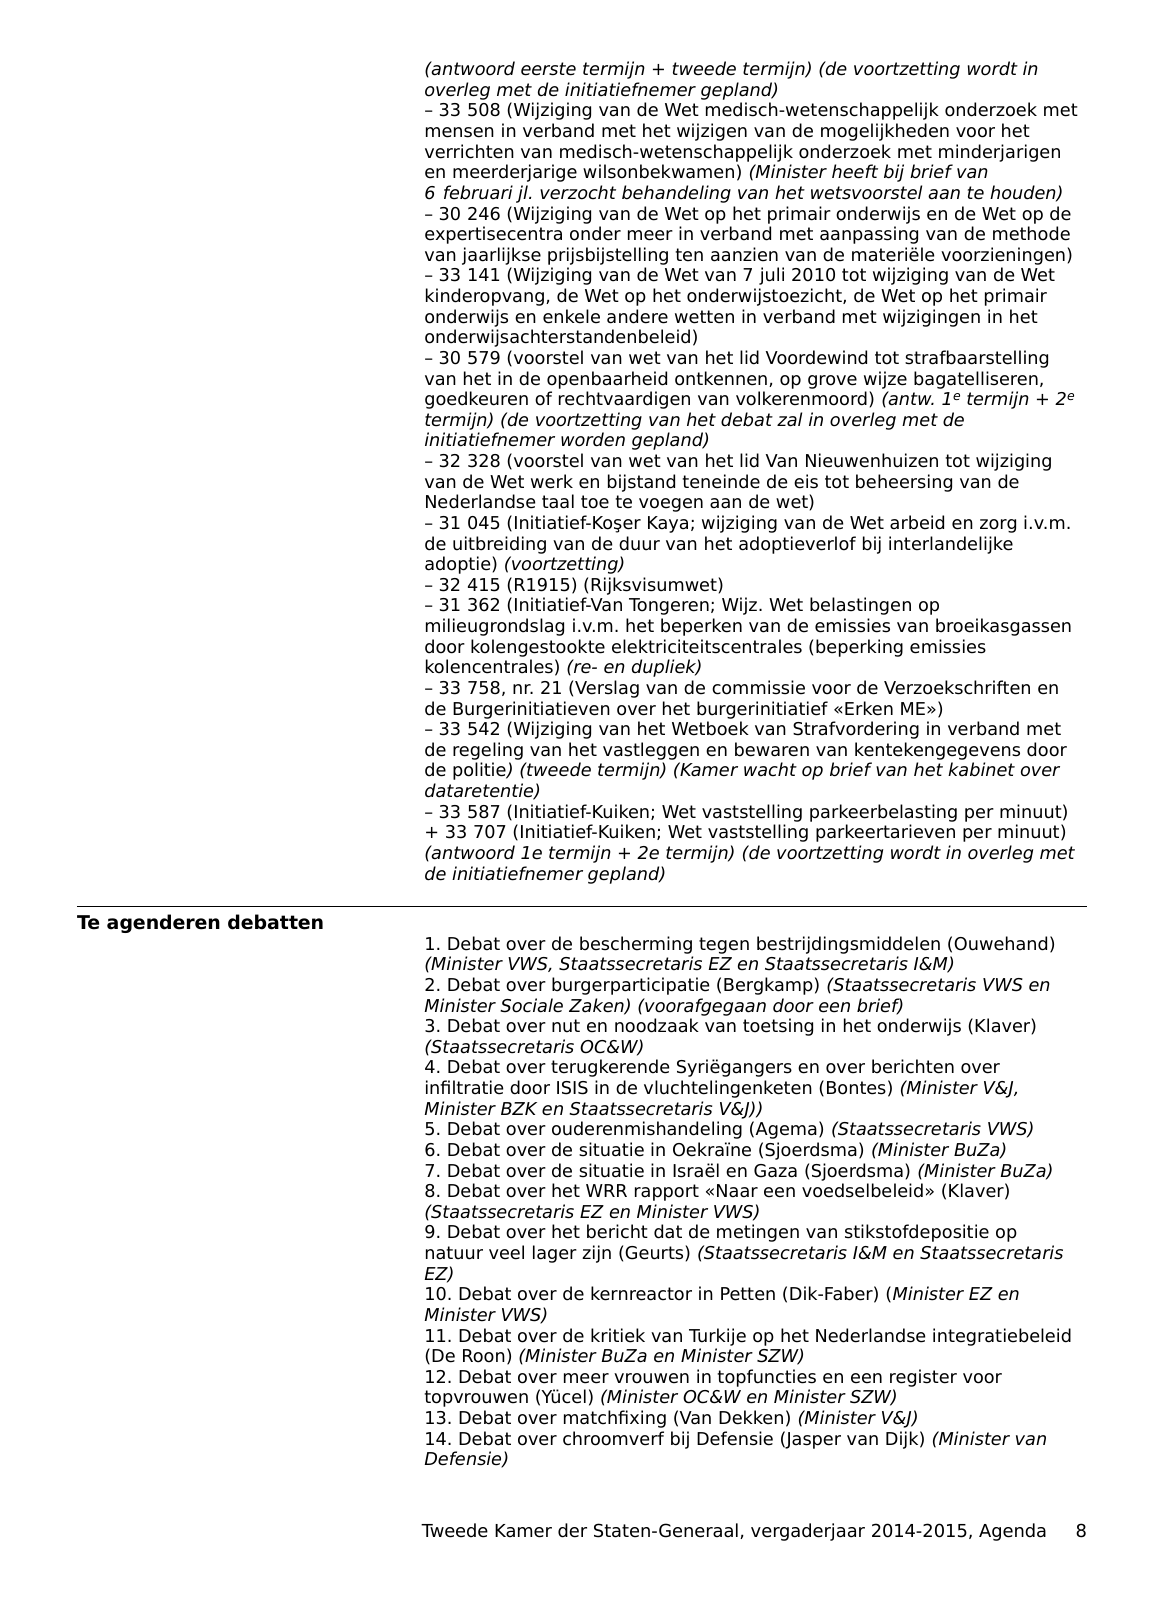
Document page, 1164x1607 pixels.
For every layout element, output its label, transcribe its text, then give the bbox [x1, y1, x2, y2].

table_cell [401, 934, 418, 975]
table_cell 11. Debat over de kritiek van Turkije op het Nederlandse integratiebeleid (De Roon) (Minister BuZa en Minister SZW) [418, 1326, 1087, 1367]
table_cell [77, 802, 401, 884]
table_cell [401, 1223, 418, 1284]
table_cell [401, 513, 418, 575]
table_cell (antwoord eerste termijn + tweede termijn) (de voortzetting wordt in overleg met de initiatiefnemer gepland) [418, 59, 1087, 100]
table_cell [401, 1140, 418, 1161]
table_cell [401, 451, 418, 513]
table_cell – 31 045 (Initiatief-Koşer Kaya; wijziging van de Wet arbeid en zorg i.v.m. de uitbreiding van de duur van het adoptieverlof bij interlandelijke adoptie) (voortzetting) [418, 513, 1087, 575]
table_cell [401, 802, 418, 884]
table_cell [77, 595, 401, 678]
table_cell – 33 587 (Initiatief-Kuiken; Wet vaststelling parkeerbelasting per minuut) + 33 707 (Initiatief-Kuiken; Wet vaststelling parkeertarieven per minuut) (antwoord 1e termijn + 2e termijn) (de voortzetting wordt in overleg met de initiatiefnemer gepland) [418, 802, 1087, 884]
table_cell – 30 246 (Wijziging van de Wet op het primair onderwijs en de Wet op de expertisecentra onder meer in verband met aanpassing van de methode van jaarlijkse prijsbijstelling ten aanzien van de materiële voorzieningen) [418, 204, 1087, 265]
table_cell 8. Debat over het WRR rapport «Naar een voedselbeleid» (Klaver) (Staatssecretaris EZ en Minister VWS) [418, 1181, 1087, 1222]
table_cell [77, 1058, 401, 1119]
table_cell – 33 758, nr. 21 (Verslag van de commissie voor de Verzoekschriften en de Burgerinitiatieven over het burgerinitiatief «Erken ME») [418, 678, 1087, 719]
table_cell [77, 1223, 401, 1284]
table_cell [77, 1284, 401, 1326]
table_cell 9. Debat over het bericht dat de metingen van stikstofdepositie op natuur veel lager zijn (Geurts) (Staatssecretaris I&M en Staatssecretaris EZ) [418, 1223, 1087, 1284]
table_cell [77, 1326, 401, 1367]
table_cell [77, 348, 401, 451]
table_cell [77, 1119, 401, 1140]
table_header Te agenderen debatten [77, 907, 401, 934]
table_cell [401, 204, 418, 265]
table_cell [401, 100, 418, 203]
table_cell [77, 451, 401, 513]
table_cell [77, 719, 401, 802]
table_cell [77, 1367, 401, 1408]
table_cell 6. Debat over de situatie in Oekraïne (Sjoerdsma) (Minister BuZa) [418, 1140, 1087, 1161]
table_cell [401, 1181, 418, 1222]
table_cell [401, 1119, 418, 1140]
table_cell 3. Debat over nut en noodzaak van toetsing in het onderwijs (Klaver) (Staatssecretaris OC&W) [418, 1016, 1087, 1057]
table_cell 13. Debat over matchfixing (Van Dekken) (Minister V&J) [418, 1408, 1087, 1429]
table_header [401, 907, 418, 934]
table_cell [77, 678, 401, 719]
table_cell 7. Debat over de situatie in Israël en Gaza (Sjoerdsma) (Minister BuZa) [418, 1161, 1087, 1181]
table_cell [401, 1284, 418, 1326]
table_cell [77, 1161, 401, 1181]
table_cell [77, 975, 401, 1016]
table_cell 1. Debat over de bescherming tegen bestrijdingsmiddelen (Ouwehand) (Minister VWS, Staatssecretaris EZ en Staatssecretaris I&M) [418, 934, 1087, 975]
table_cell 4. Debat over terugkerende Syriëgangers en over berichten over infiltratie door ISIS in de vluchtelingenketen (Bontes) (Minister V&J, Minister BZK en Staatssecretaris V&J)) [418, 1058, 1087, 1119]
table_cell [77, 265, 401, 348]
table_cell [77, 513, 401, 575]
table_cell [401, 59, 418, 100]
table_cell – 30 579 (voorstel van wet van het lid Voordewind tot strafbaarstelling van het in de openbaarheid ontkennen, op grove wijze bagatelliseren, goedkeuren of rechtvaardigen van volkerenmoord) (antw. 1e termijn + 2e termijn) (de voortzetting van het debat zal in overleg met de initiatiefnemer worden gepland) [418, 348, 1087, 451]
table_cell [401, 595, 418, 678]
table_cell [77, 59, 401, 100]
table_cell [401, 1016, 418, 1057]
table_cell [77, 1429, 401, 1470]
table_cell [77, 1181, 401, 1222]
table_cell [401, 1161, 418, 1181]
table_cell [401, 678, 418, 719]
table_cell [401, 1408, 418, 1429]
table_cell [401, 1429, 418, 1470]
table_cell [77, 1140, 401, 1161]
table_cell 5. Debat over ouderenmishandeling (Agema) (Staatssecretaris VWS) [418, 1119, 1087, 1140]
table_cell [77, 575, 401, 595]
table_cell [77, 100, 401, 203]
table_cell [77, 934, 401, 975]
table_cell [77, 1408, 401, 1429]
table_cell – 33 508 (Wijziging van de Wet medisch-wetenschappelijk onderzoek met mensen in verband met het wijzigen van de mogelijkheden voor het verrichten van medisch-wetenschappelijk onderzoek met minderjarigen en meerderjarige wilsonbekwamen) (Minister heeft bij brief van 6 februari jl. verzocht behandeling van het wetsvoorstel aan te houden) [418, 100, 1087, 203]
table_cell [401, 1326, 418, 1367]
table_cell [401, 975, 418, 1016]
table_cell – 32 328 (voorstel van wet van het lid Van Nieuwenhuizen tot wijziging van de Wet werk en bijstand teneinde de eis tot beheersing van de Nederlandse taal toe te voegen aan de wet) [418, 451, 1087, 513]
table_cell 10. Debat over de kernreactor in Petten (Dik-Faber) (Minister EZ en Minister VWS) [418, 1284, 1087, 1326]
table_cell 2. Debat over burgerparticipatie (Bergkamp) (Staatssecretaris VWS en Minister Sociale Zaken) (voorafgegaan door een brief) [418, 975, 1087, 1016]
table_cell [77, 204, 401, 265]
table_cell 14. Debat over chroomverf bij Defensie (Jasper van Dijk) (Minister van Defensie) [418, 1429, 1087, 1470]
table_cell [77, 1016, 401, 1057]
table_cell [401, 265, 418, 348]
table_cell – 33 542 (Wijziging van het Wetboek van Strafvordering in verband met de regeling van het vastleggen en bewaren van kentekengegevens door de politie) (tweede termijn) (Kamer wacht op brief van het kabinet over dataretentie) [418, 719, 1087, 802]
table_cell – 33 141 (Wijziging van de Wet van 7 juli 2010 tot wijziging van de Wet kinderopvang, de Wet op het onderwijstoezicht, de Wet op het primair onderwijs en enkele andere wetten in verband met wijzigingen in het onderwijsachterstandenbeleid) [418, 265, 1087, 348]
table_cell [401, 575, 418, 595]
table_cell [401, 1367, 418, 1408]
table_cell [401, 1058, 418, 1119]
table_cell – 32 415 (R1915) (Rijksvisumwet) [418, 575, 1087, 595]
table_header [418, 907, 1087, 934]
table_cell – 31 362 (Initiatief-Van Tongeren; Wijz. Wet belastingen op milieugrondslag i.v.m. het beperken van de emissies van broeikasgassen door kolengestookte elektriciteitscentrales (beperking emissies kolencentrales) (re- en dupliek) [418, 595, 1087, 678]
table_cell [401, 719, 418, 802]
table_cell 12. Debat over meer vrouwen in topfuncties en een register voor topvrouwen (Yücel) (Minister OC&W en Minister SZW) [418, 1367, 1087, 1408]
table_cell [401, 348, 418, 451]
